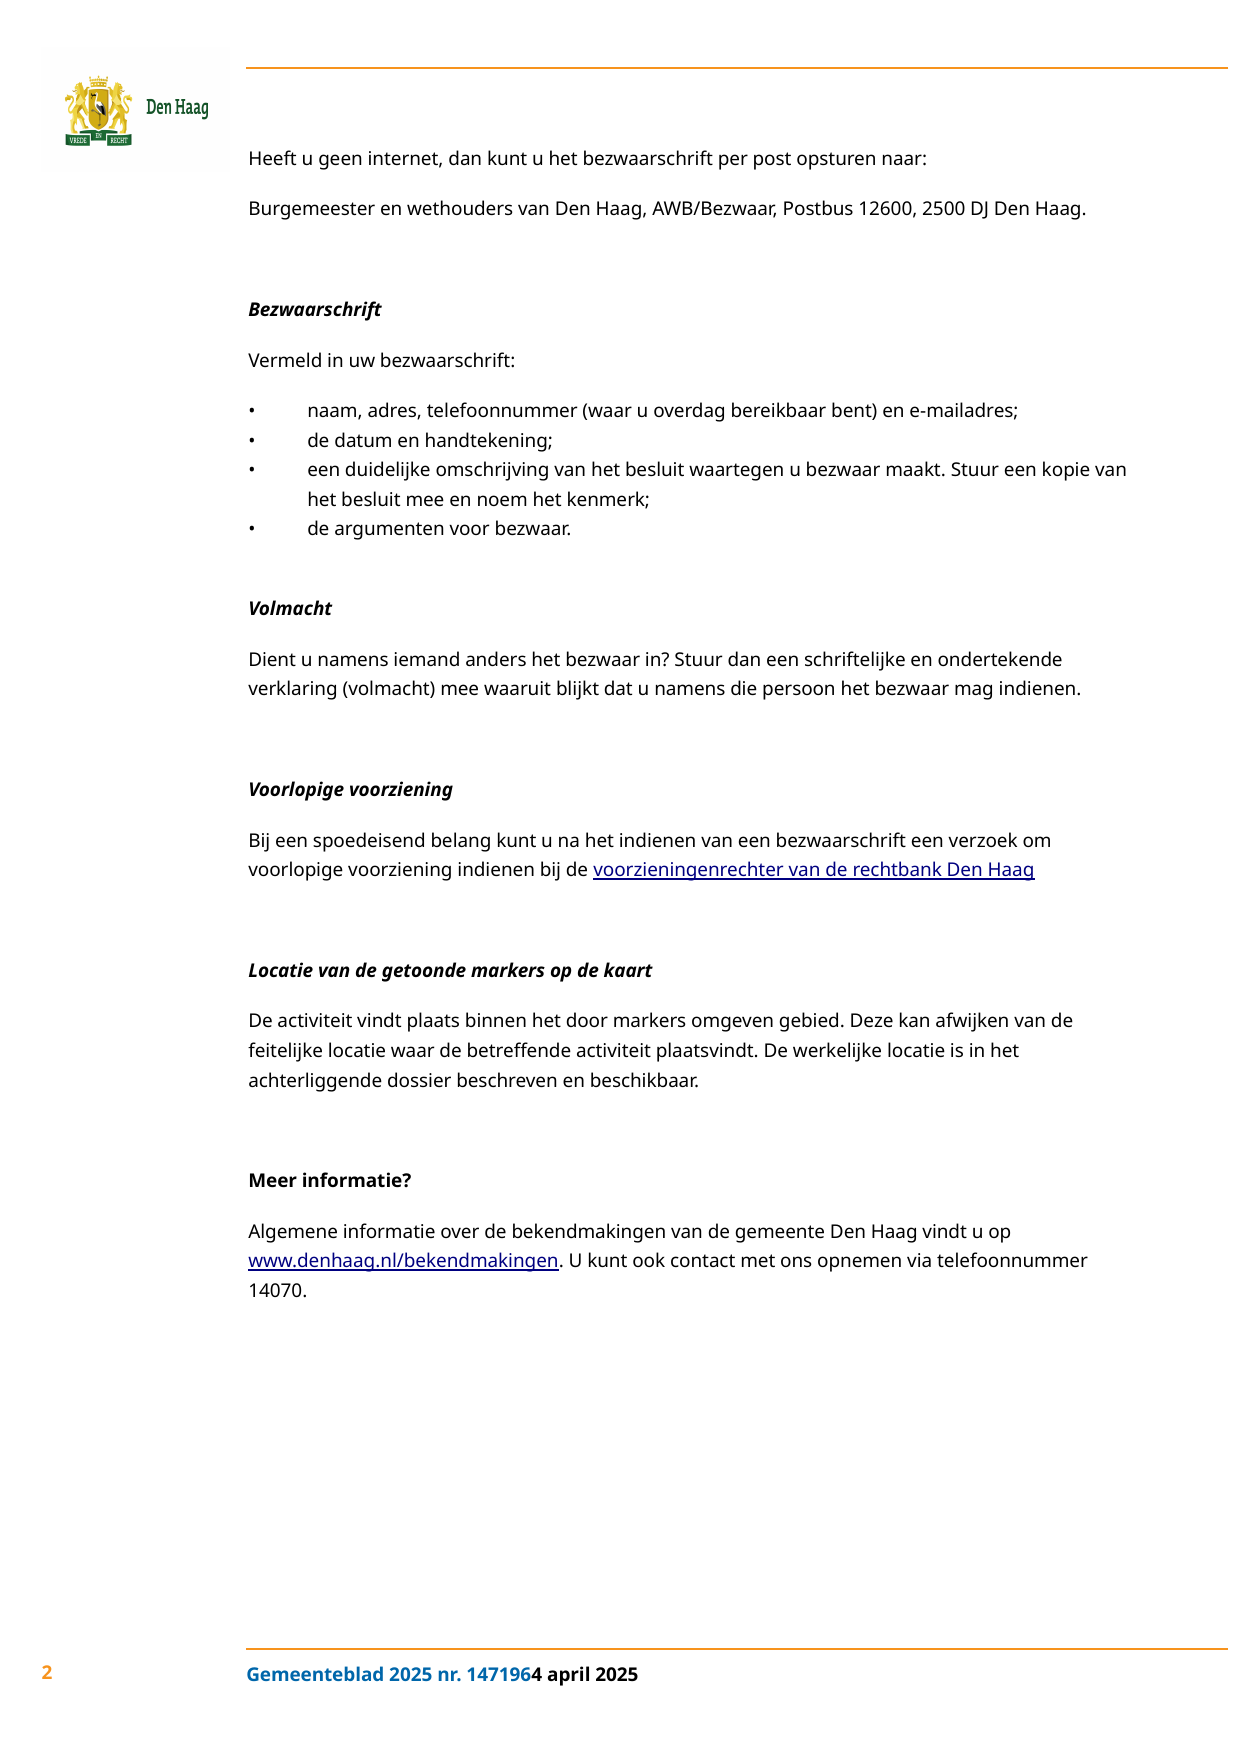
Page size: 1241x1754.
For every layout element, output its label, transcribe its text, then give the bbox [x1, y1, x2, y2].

list de datum en handtekening; [248, 427, 1152, 453]
text Heeft u geen internet, dan kunt u het bezwaarschrift per post opsturen naar: [248, 145, 1152, 171]
text Meer informatie? [248, 1168, 1152, 1193]
text Algemene informatie over de bekendmakingen van de gemeente Den Haag vindt u op www.denhaag.nl/bekendmakingen. U kunt ook contact met ons opnemen via telefoonnummer 14070. [248, 1218, 1152, 1303]
text Dient u namens iemand anders het bezwaar in? Stuur dan een schriftelijke en ondertekende verklaring (volmacht) mee waaruit blijkt dat u namens die persoon het bezwaar mag indienen. [248, 646, 1152, 701]
list naam, adres, telefoonnummer (waar u overdag bereikbaar bent) en e-mailadres; [248, 397, 1152, 423]
list een duidelijke omschrijving van het besluit waartegen u bezwaar maakt. Stuur een kopie van het besluit mee en noem het kenmerk; [248, 456, 1152, 512]
list de argumenten voor bezwaar. [248, 516, 1152, 541]
text Bezwaarschrift [248, 296, 1152, 322]
text Volmacht [248, 596, 1152, 621]
text Locatie van de getoonde markers op de kaart [248, 957, 1152, 983]
text Bij een spoedeisend belang kunt u na het indienen van een bezwaarschrift een verzoek om voorlopige voorziening indienen bij de voorzieningenrechter van de rechtbank Den Haag [248, 827, 1152, 882]
picture [41, 47, 231, 172]
text De activiteit vindt plaats binnen het door markers omgeven gebied. Deze kan afwijken van de feitelijke locatie waar de betreffende activiteit plaatsvindt. De werkelijke locatie is in het achterliggende dossier beschreven en beschikbaar. [248, 1008, 1152, 1093]
text Vermeld in uw bezwaarschrift: [248, 347, 1152, 373]
text Burgemeester en wethouders van Den Haag, AWB/Bezwaar, Postbus 12600, 2500 DJ Den Haag. [248, 196, 1152, 221]
text Voorlopige voorziening [248, 776, 1152, 802]
